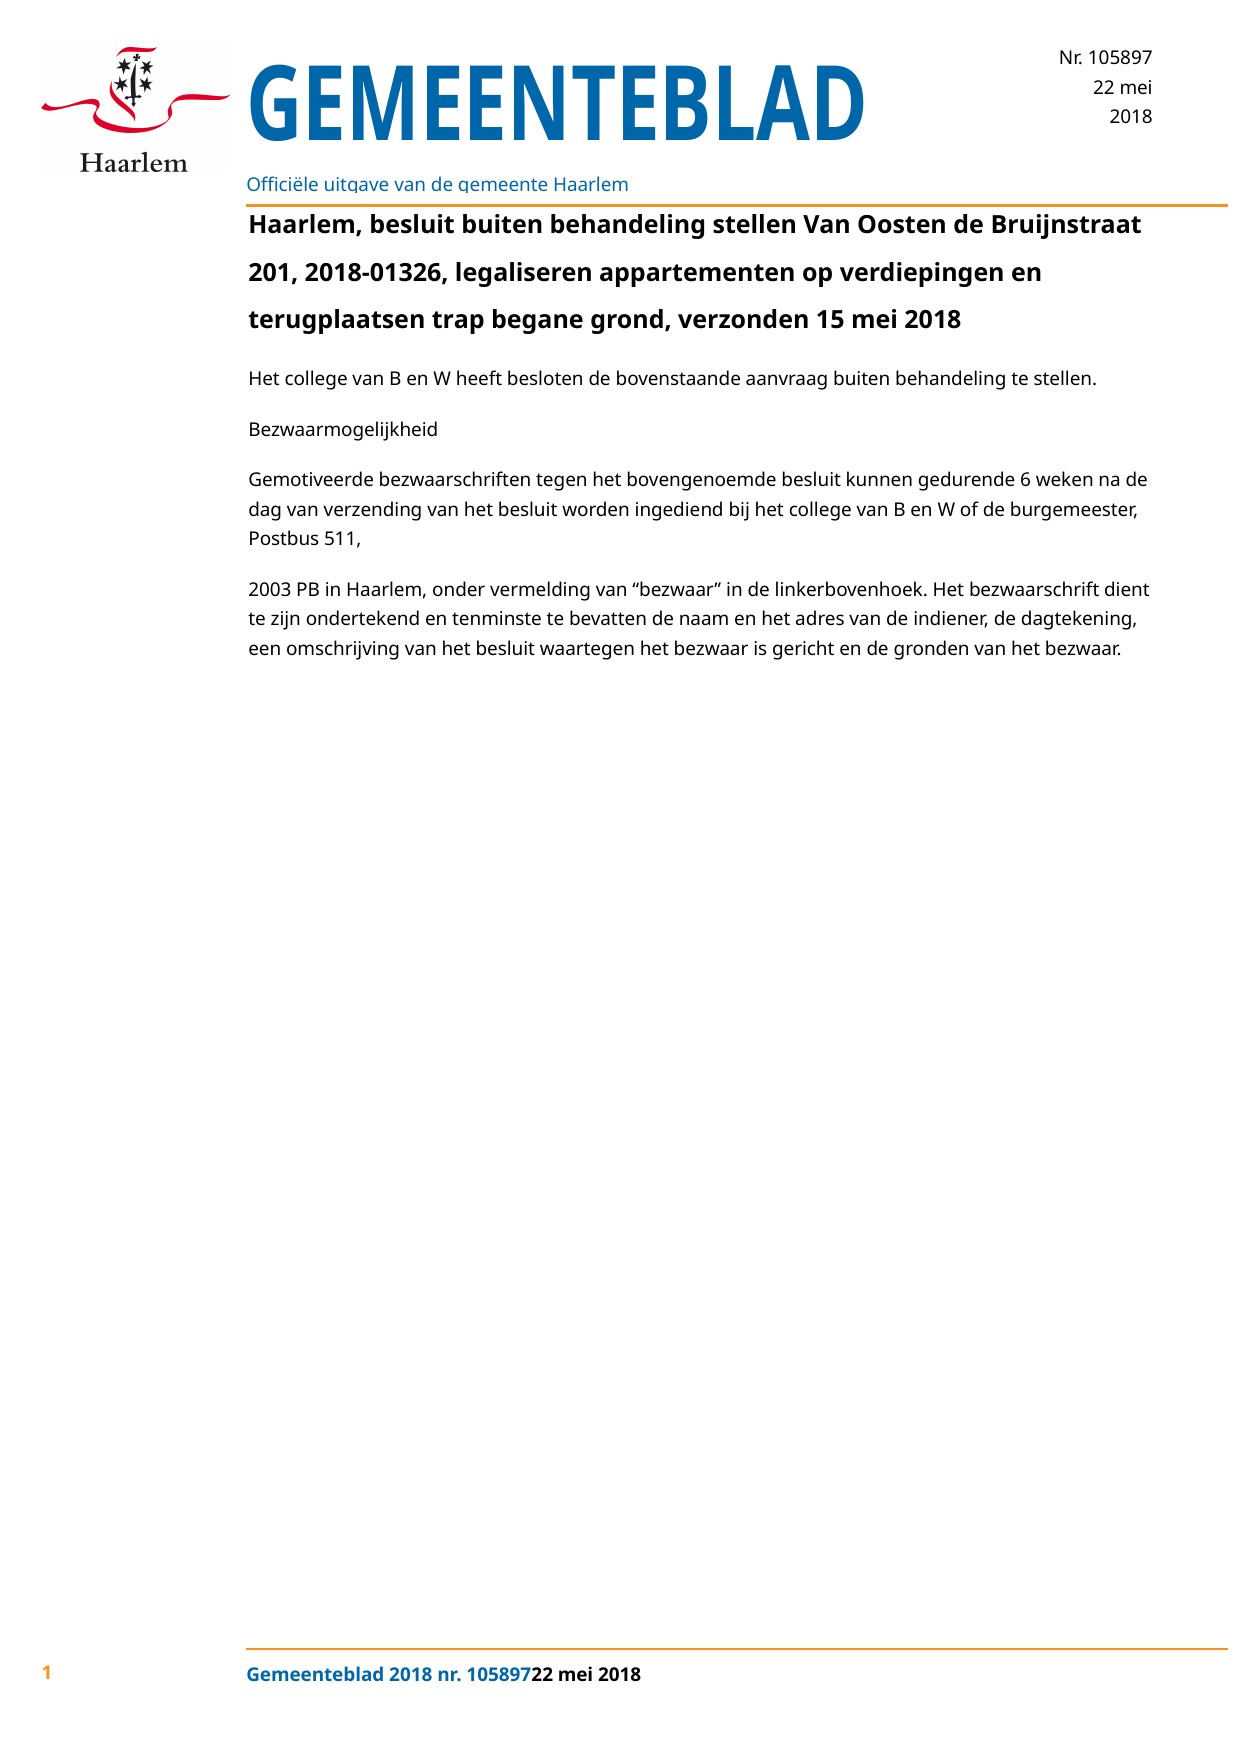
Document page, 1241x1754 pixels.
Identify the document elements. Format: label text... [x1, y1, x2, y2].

text Bezwaarmogelijkheid [248, 416, 1152, 442]
picture [41, 47, 231, 172]
text Het college van B en W heeft besloten de bovenstaande aanvraag buiten behandeling te stellen. [248, 366, 1152, 391]
text 2003 PB in Haarlem, onder vermelding van “bezwaar” in de linkerbovenhoek. Het bezwaarschrift dient te zijn ondertekend en tenminste te bevatten de naam en het adres van de indiener, de dagtekening, een omschrijving van het besluit waartegen het bezwaar is gericht en de gronden van het bezwaar. [248, 576, 1152, 661]
text Haarlem, besluit buiten behandeling stellen Van Oosten de Bruijnstraat 201, 2018-01326, legaliseren appartementen op verdiepingen en terugplaatsen trap begane grond, verzonden 15 mei 2018 [248, 207, 1152, 336]
text Gemotiveerde bezwaarschriften tegen het bovengenoemde besluit kunnen gedurende 6 weken na de dag van verzending van het besluit worden ingediend bij het college van B en W of de burgemeester, Postbus 511, [248, 466, 1152, 551]
